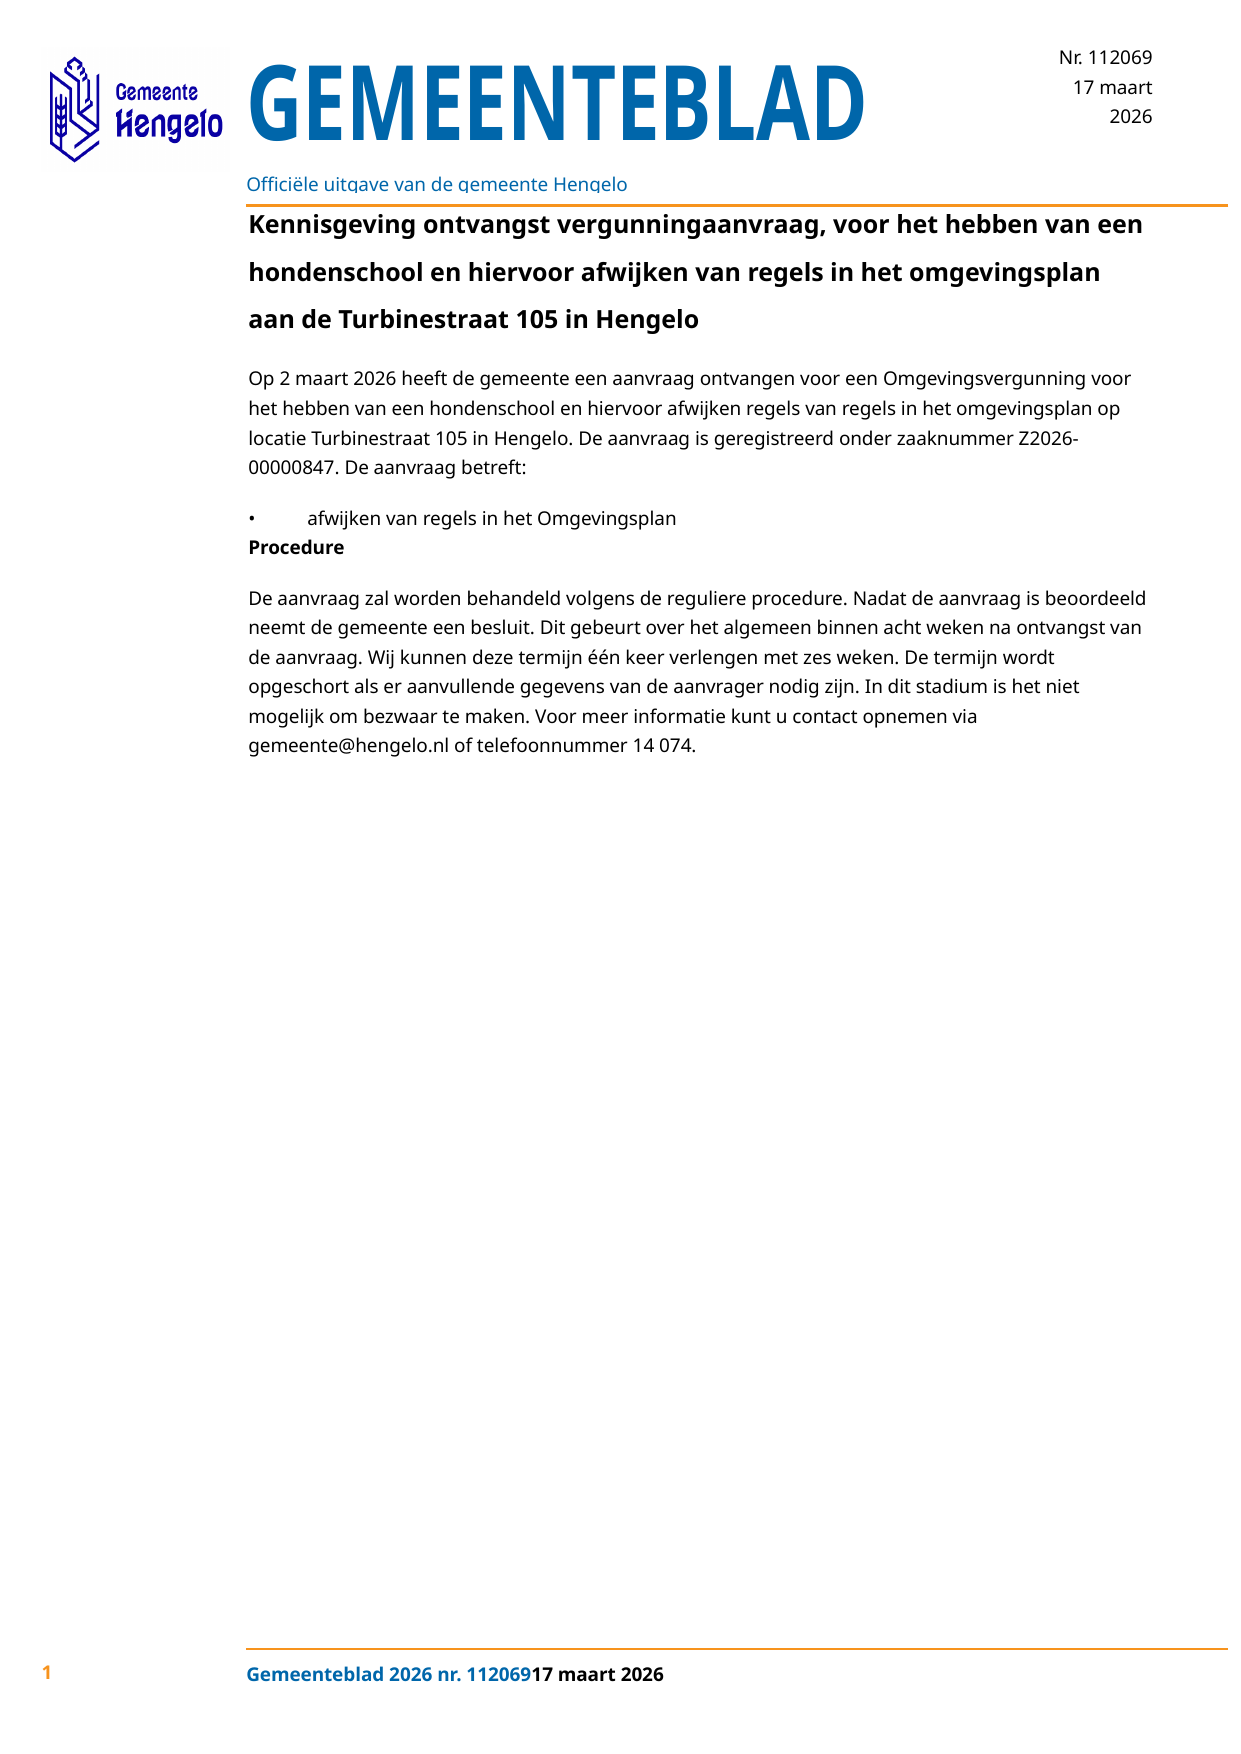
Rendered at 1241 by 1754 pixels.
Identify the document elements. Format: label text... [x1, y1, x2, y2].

text Op 2 maart 2026 heeft de gemeente een aanvraag ontvangen voor een Omgevingsvergunning voor het hebben van een hondenschool en hiervoor afwijken regels van regels in het omgevingsplan op locatie Turbinestraat 105 in Hengelo. De aanvraag is geregistreerd onder zaaknummer Z2026-00000847. De aanvraag betreft: [248, 366, 1152, 480]
text De aanvraag zal worden behandeld volgens de reguliere procedure. Nadat de aanvraag is beoordeeld neemt de gemeente een besluit. Dit gebeurt over het algemeen binnen acht weken na ontvangst van de aanvraag. Wij kunnen deze termijn één keer verlengen met zes weken. De termijn wordt opgeschort als er aanvullende gegevens van de aanvrager nodig zijn. In dit stadium is het niet mogelijk om bezwaar te maken. Voor meer informatie kunt u contact opnemen via gemeente@hengelo.nl of telefoonnummer 14 074. [248, 585, 1152, 758]
text Procedure [248, 534, 1152, 560]
text Kennisgeving ontvangst vergunningaanvraag, voor het hebben van een hondenschool en hiervoor afwijken van regels in het omgevingsplan aan de Turbinestraat 105 in Hengelo [248, 207, 1152, 336]
picture [41, 47, 231, 172]
list afwijken van regels in het Omgevingsplan [248, 505, 1152, 530]
